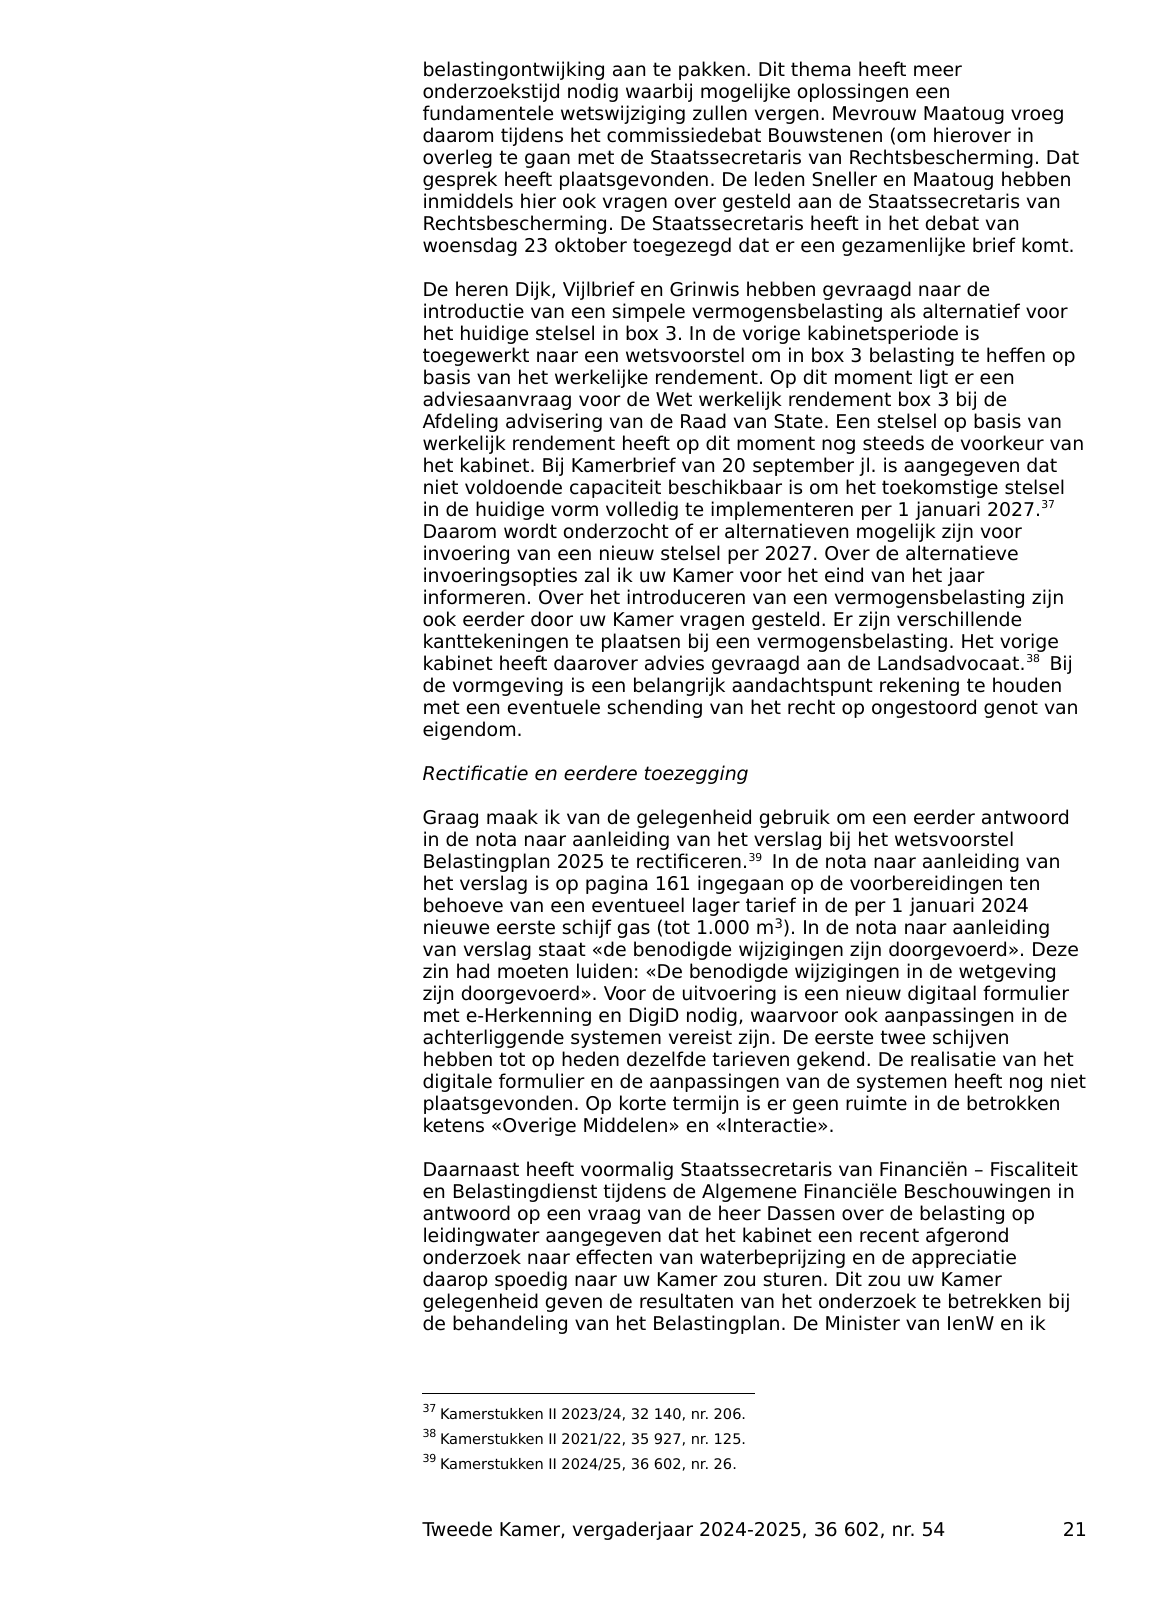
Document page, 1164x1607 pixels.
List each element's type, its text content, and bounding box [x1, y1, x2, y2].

text Graag maak ik van de gelegenheid gebruik om een eerder antwoord in de nota naar aanleiding van het verslag bij het wetsvoorstel Belastingplan 2025 te rectificeren. In de nota naar aanleiding van het verslag is op pagina 161 ingegaan op de voorbereidingen ten behoeve van een eventueel lager tarief in de per 1 januari 2024 nieuwe eerste schijf gas (tot 1.000 m3). In de nota naar aanleiding van verslag staat «de benodigde wijzigingen zijn doorgevoerd». Deze zin had moeten luiden: «De benodigde wijzigingen in de wetgeving zijn doorgevoerd». Voor de uitvoering is een nieuw digitaal formulier met e-Herkenning en DigiD nodig, waarvoor ook aanpassingen in de achterliggende systemen vereist zijn. De eerste twee schijven hebben tot op heden dezelfde tarieven gekend. De realisatie van het digitale formulier en de aanpassingen van de systemen heeft nog niet plaatsgevonden. Op korte termijn is er geen ruimte in de betrokken ketens «Overige Middelen» en «Interactie». [422, 807, 1087, 1137]
text Kamerstukken II 2023/24, 32 140, nr. 206. [422, 1402, 1087, 1424]
text Kamerstukken II 2024/25, 36 602, nr. 26. [422, 1452, 1087, 1474]
text Kamerstukken II 2021/22, 35 927, nr. 125. [422, 1427, 1087, 1449]
text Daarnaast heeft voormalig Staatssecretaris van Financiën – Fiscaliteit en Belastingdienst tijdens de Algemene Financiële Beschouwingen in antwoord op een vraag van de heer Dassen over de belasting op leidingwater aangegeven dat het kabinet een recent afgerond onderzoek naar effecten van waterbeprijzing en de appreciatie daarop spoedig naar uw Kamer zou sturen. Dit zou uw Kamer gelegenheid geven de resultaten van het onderzoek te betrekken bij de behandeling van het Belastingplan. De Minister van IenW en ik [422, 1159, 1087, 1335]
text De heren Dijk, Vijlbrief en Grinwis hebben gevraagd naar de introductie van een simpele vermogensbelasting als alternatief voor het huidige stelsel in box 3. In de vorige kabinetsperiode is toegewerkt naar een wetsvoorstel om in box 3 belasting te heffen op basis van het werkelijke rendement. Op dit moment ligt er een adviesaanvraag voor de Wet werkelijk rendement box 3 bij de Afdeling advisering van de Raad van State. Een stelsel op basis van werkelijk rendement heeft op dit moment nog steeds de voorkeur van het kabinet. Bij Kamerbrief van 20 september jl. is aangegeven dat niet voldoende capaciteit beschikbaar is om het toekomstige stelsel in de huidige vorm volledig te implementeren per 1 januari 2027. Daarom wordt onderzocht of er alternatieven mogelijk zijn voor invoering van een nieuw stelsel per 2027. Over de alternatieve invoeringsopties zal ik uw Kamer voor het eind van het jaar informeren. Over het introduceren van een vermogensbelasting zijn ook eerder door uw Kamer vragen gesteld. Er zijn verschillende kanttekeningen te plaatsen bij een vermogensbelasting. Het vorige kabinet heeft daarover advies gevraagd aan de Landsadvocaat. Bij de vormgeving is een belangrijk aandachtspunt rekening te houden met een eventuele schending van het recht op ongestoord genot van eigendom. [422, 279, 1087, 741]
subtitle Rectificatie en eerdere toezegging [422, 763, 1087, 785]
text belastingontwijking aan te pakken. Dit thema heeft meer onderzoekstijd nodig waarbij mogelijke oplossingen een fundamentele wetswijziging zullen vergen. Mevrouw Maatoug vroeg daarom tijdens het commissiedebat Bouwstenen (om hierover in overleg te gaan met de Staatssecretaris van Rechtsbescherming. Dat gesprek heeft plaatsgevonden. De leden Sneller en Maatoug hebben inmiddels hier ook vragen over gesteld aan de Staatssecretaris van Rechtsbescherming. De Staatssecretaris heeft in het debat van woensdag 23 oktober toegezegd dat er een gezamenlijke brief komt. [422, 59, 1087, 257]
